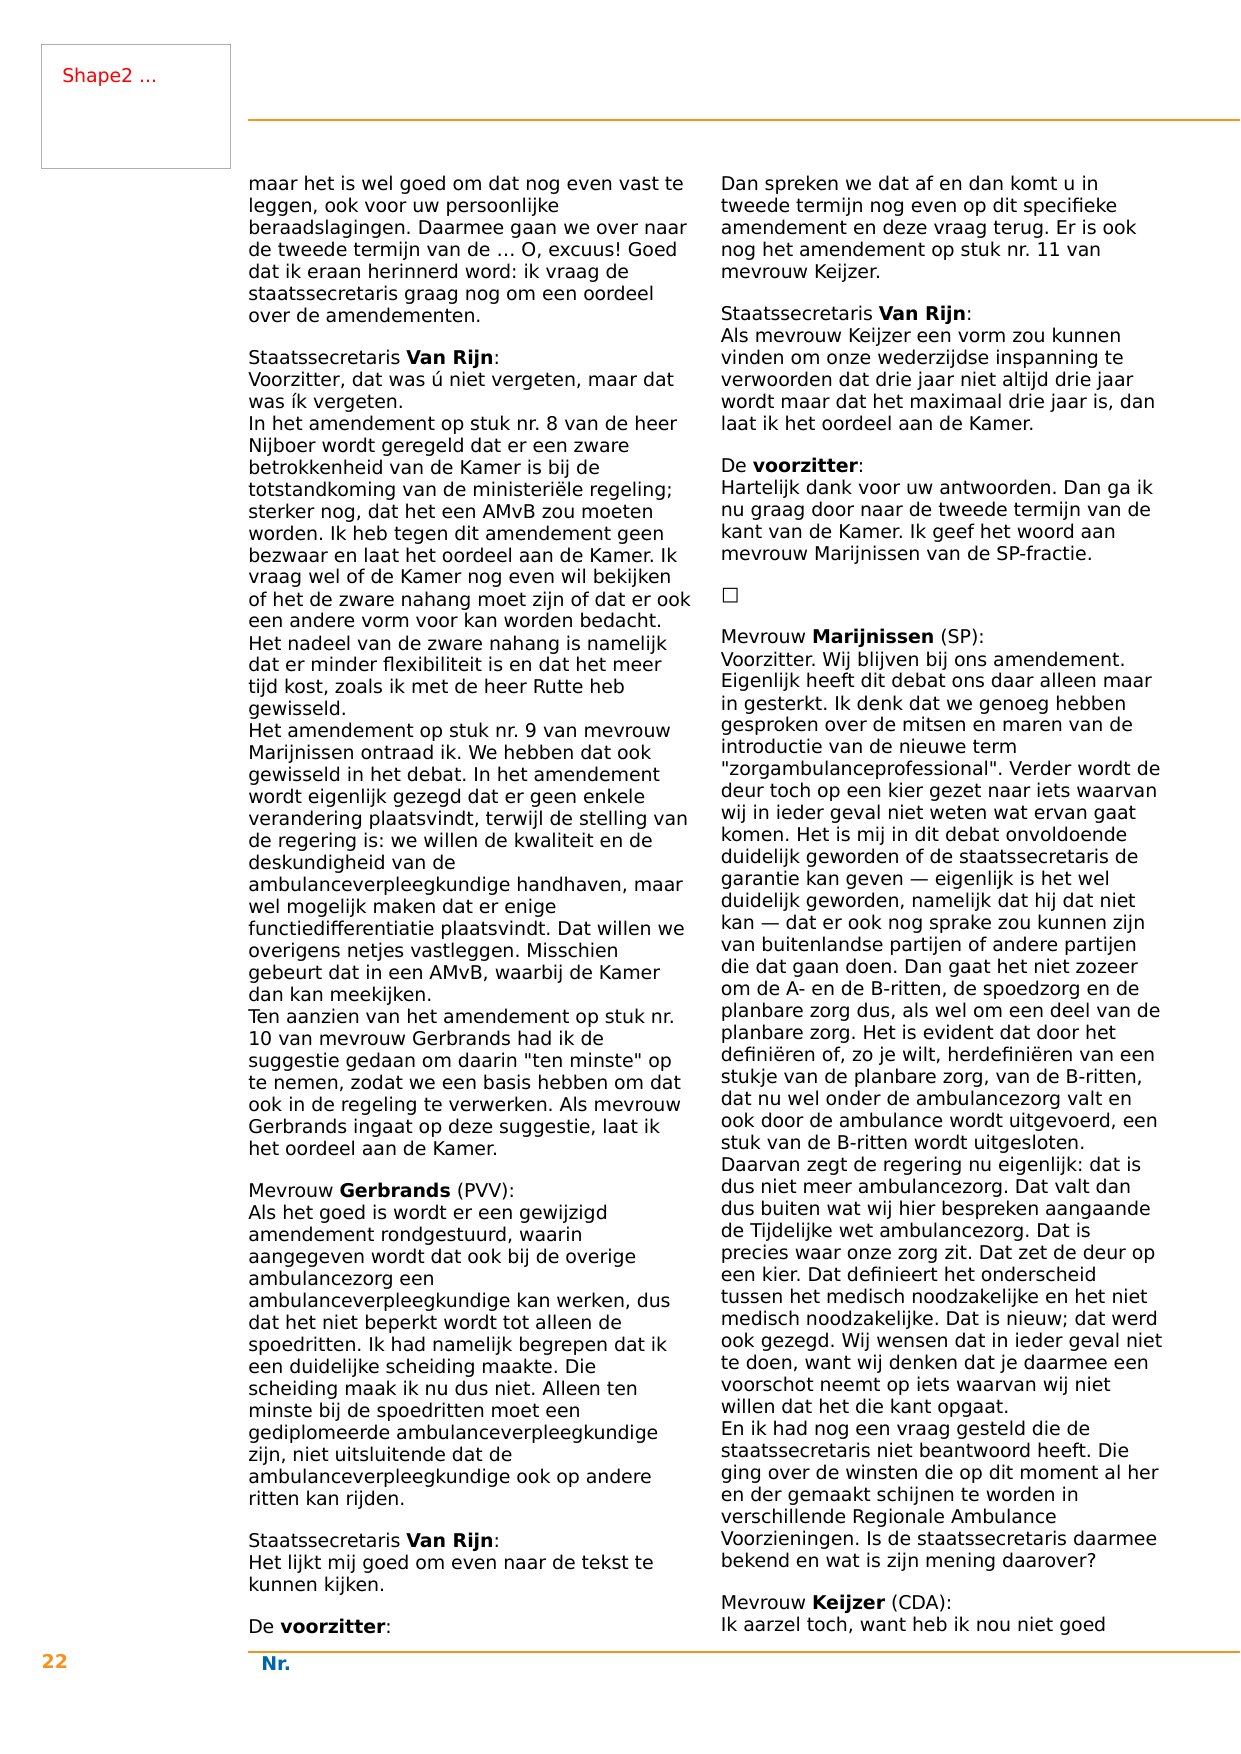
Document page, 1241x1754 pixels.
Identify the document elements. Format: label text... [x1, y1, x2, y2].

text Ten aanzien van het amendement op stuk nr. 10 van mevrouw Gerbrands had ik de suggestie gedaan om daarin "ten minste" op te nemen, zodat we een basis hebben om dat ook in de regeling te verwerken. Als mevrouw Gerbrands ingaat op deze suggestie, laat ik het oordeel aan de Kamer. [248, 1006, 691, 1160]
text Staatssecretaris Van Rijn: [248, 347, 691, 369]
text maar het is wel goed om dat nog even vast te leggen, ook voor uw persoonlijke beraadslagingen. Daarmee gaan we over naar de tweede termijn van de … O, excuus! Goed dat ik eraan herinnerd word: ik vraag de staatssecretaris graag nog om een oordeel over de amendementen. [248, 173, 691, 327]
text ⬜ [721, 584, 1163, 606]
text Het lijkt mij goed om even naar de tekst te kunnen kijken. [248, 1552, 691, 1596]
text Dan spreken we dat af en dan komt u in tweede termijn nog even op dit specifieke amendement en deze vraag terug. Er is ook nog het amendement op stuk nr. 11 van mevrouw Keijzer. [721, 173, 1163, 283]
text Staatssecretaris Van Rijn: [248, 1529, 691, 1552]
text Mevrouw Keijzer (CDA): [721, 1592, 1163, 1613]
text De voorzitter: [721, 454, 1163, 477]
text Mevrouw Marijnissen (SP): [721, 626, 1163, 648]
text Als mevrouw Keijzer een vorm zou kunnen vinden om onze wederzijdse inspanning te verwoorden dat drie jaar niet altijd drie jaar wordt maar dat het maximaal drie jaar is, dan laat ik het oordeel aan de Kamer. [721, 325, 1163, 434]
text Het amendement op stuk nr. 9 van mevrouw Marijnissen ontraad ik. We hebben dat ook gewisseld in het debat. In het amendement wordt eigenlijk gezegd dat er geen enkele verandering plaatsvindt, terwijl de stelling van de regering is: we willen de kwaliteit en de deskundigheid van de ambulanceverpleegkundige handhaven, maar wel mogelijk maken dat er enige functiedifferentiatie plaatsvindt. Dat willen we overigens netjes vastleggen. Misschien gebeurt dat in een AMvB, waarbij de Kamer dan kan meekijken. [248, 720, 691, 1006]
text Voorzitter, dat was ú niet vergeten, maar dat was ík vergeten. [248, 369, 691, 413]
text Voorzitter. Wij blijven bij ons amendement. Eigenlijk heeft dit debat ons daar alleen maar in gesterkt. Ik denk dat we genoeg hebben gesproken over de mitsen en maren van de introductie van de nieuwe term "zorgambulanceprofessional". Verder wordt de deur toch op een kier gezet naar iets waarvan wij in ieder geval niet weten wat ervan gaat komen. Het is mij in dit debat onvoldoende duidelijk geworden of de staatssecretaris de garantie kan geven — eigenlijk is het wel duidelijk geworden, namelijk dat hij dat niet kan — dat er ook nog sprake zou kunnen zijn van buitenlandse partijen of andere partijen die dat gaan doen. Dan gaat het niet zozeer om de A- en de B-ritten, de spoedzorg en de planbare zorg dus, als wel om een deel van de planbare zorg. Het is evident dat door het definiëren of, zo je wilt, herdefiniëren van een stukje van de planbare zorg, van de B-ritten, dat nu wel onder de ambulancezorg valt en ook door de ambulance wordt uitgevoerd, een stuk van de B-ritten wordt uitgesloten. Daarvan zegt de regering nu eigenlijk: dat is dus niet meer ambulancezorg. Dat valt dan dus buiten wat wij hier bespreken aangaande de Tijdelijke wet ambulancezorg. Dat is precies waar onze zorg zit. Dat zet de deur op een kier. Dat definieert het onderscheid tussen het medisch noodzakelijke en het niet medisch noodzakelijke. Dat is nieuw; dat werd ook gezegd. Wij wensen dat in ieder geval niet te doen, want wij denken dat je daarmee een voorschot neemt op iets waarvan wij niet willen dat het die kant opgaat. [721, 648, 1163, 1418]
text In het amendement op stuk nr. 8 van de heer Nijboer wordt geregeld dat er een zware betrokkenheid van de Kamer is bij de totstandkoming van de ministeriële regeling; sterker nog, dat het een AMvB zou moeten worden. Ik heb tegen dit amendement geen bezwaar en laat het oordeel aan de Kamer. Ik vraag wel of de Kamer nog even wil bekijken of het de zware nahang moet zijn of dat er ook een andere vorm voor kan worden bedacht. Het nadeel van de zware nahang is namelijk dat er minder flexibiliteit is en dat het meer tijd kost, zoals ik met de heer Rutte heb gewisseld. [248, 413, 691, 720]
text Hartelijk dank voor uw antwoorden. Dan ga ik nu graag door naar de tweede termijn van de kant van de Kamer. Ik geef het woord aan mevrouw Marijnissen van de SP-fractie. [721, 477, 1163, 564]
text De voorzitter: [248, 1616, 691, 1637]
text Mevrouw Gerbrands (PVV): [248, 1180, 691, 1202]
text Als het goed is wordt er een gewijzigd amendement rondgestuurd, waarin aangegeven wordt dat ook bij de overige ambulancezorg een ambulanceverpleegkundige kan werken, dus dat het niet beperkt wordt tot alleen de spoedritten. Ik had namelijk begrepen dat ik een duidelijke scheiding maakte. Die scheiding maak ik nu dus niet. Alleen ten minste bij de spoedritten moet een gediplomeerde ambulanceverpleegkundige zijn, niet uitsluitende dat de ambulanceverpleegkundige ook op andere ritten kan rijden. [248, 1202, 691, 1509]
text Ik aarzel toch, want heb ik nou niet goed [721, 1613, 1163, 1636]
text En ik had nog een vraag gesteld die de staatssecretaris niet beantwoord heeft. Die ging over de winsten die op dit moment al her en der gemaakt schijnen te worden in verschillende Regionale Ambulance Voorzieningen. Is de staatssecretaris daarmee bekend en wat is zijn mening daarover? [721, 1418, 1163, 1572]
text Staatssecretaris Van Rijn: [721, 303, 1163, 325]
